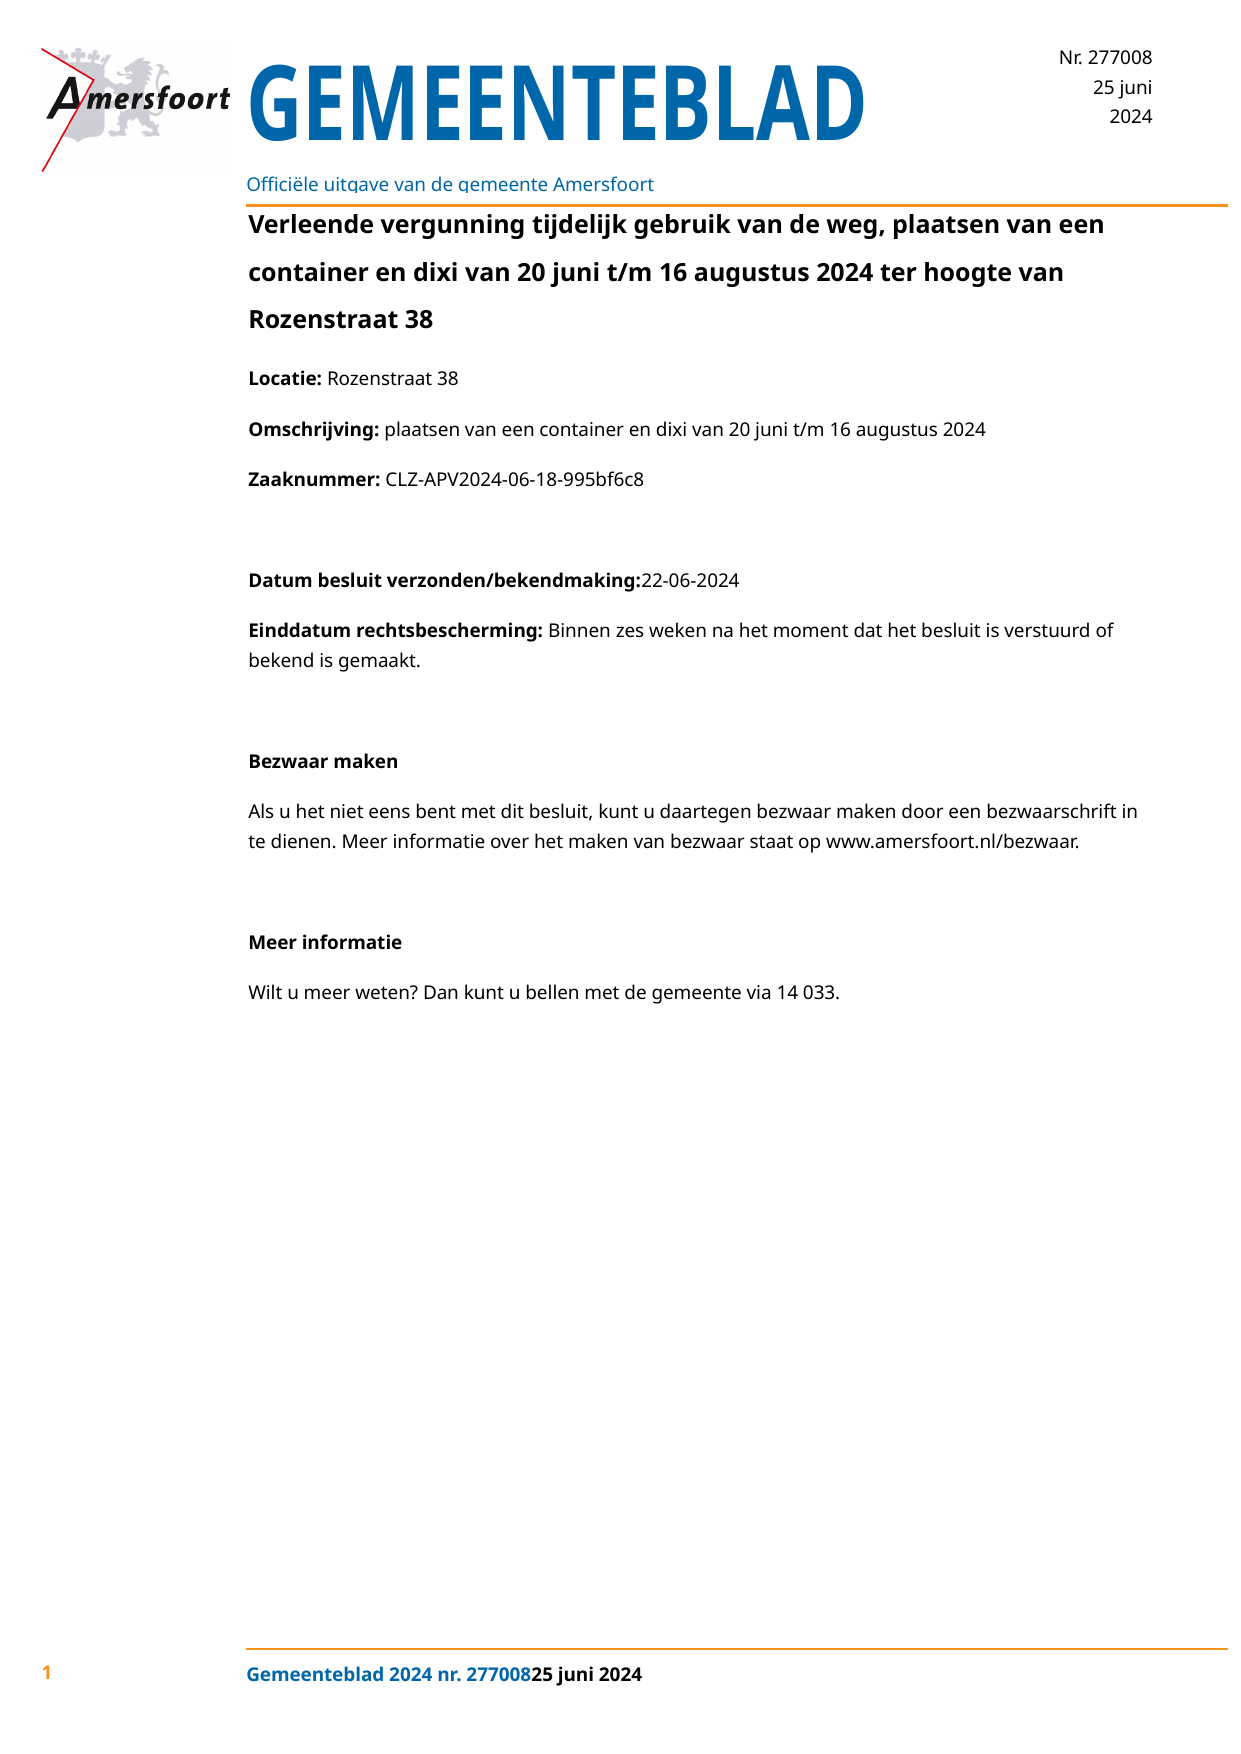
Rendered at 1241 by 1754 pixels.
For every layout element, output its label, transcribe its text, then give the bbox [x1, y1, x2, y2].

text Bezwaar maken [248, 748, 1152, 774]
picture [41, 47, 231, 172]
text Einddatum rechtsbescherming: Binnen zes weken na het moment dat het besluit is verstuurd of bekend is gemaakt. [248, 618, 1152, 673]
text Meer informatie [248, 929, 1152, 954]
text Verleende vergunning tijdelijk gebruik van de weg, plaatsen van een container en dixi van 20 juni t/m 16 augustus 2024 ter hoogte van Rozenstraat 38 [248, 207, 1152, 336]
text Zaaknummer: CLZ-APV2024-06-18-995bf6c8 [248, 466, 1152, 492]
text Wilt u meer weten? Dan kunt u bellen met de gemeente via 14 033. [248, 979, 1152, 1005]
text Omschrijving: plaatsen van een container en dixi van 20 juni t/m 16 augustus 2024 [248, 416, 1152, 442]
text Locatie: Rozenstraat 38 [248, 366, 1152, 391]
text Datum besluit verzonden/bekendmaking:22-06-2024 [248, 567, 1152, 593]
text Als u het niet eens bent met dit besluit, kunt u daartegen bezwaar maken door een bezwaarschrift in te dienen. Meer informatie over het maken van bezwaar staat op www.amersfoort.nl/bezwaar. [248, 798, 1152, 854]
